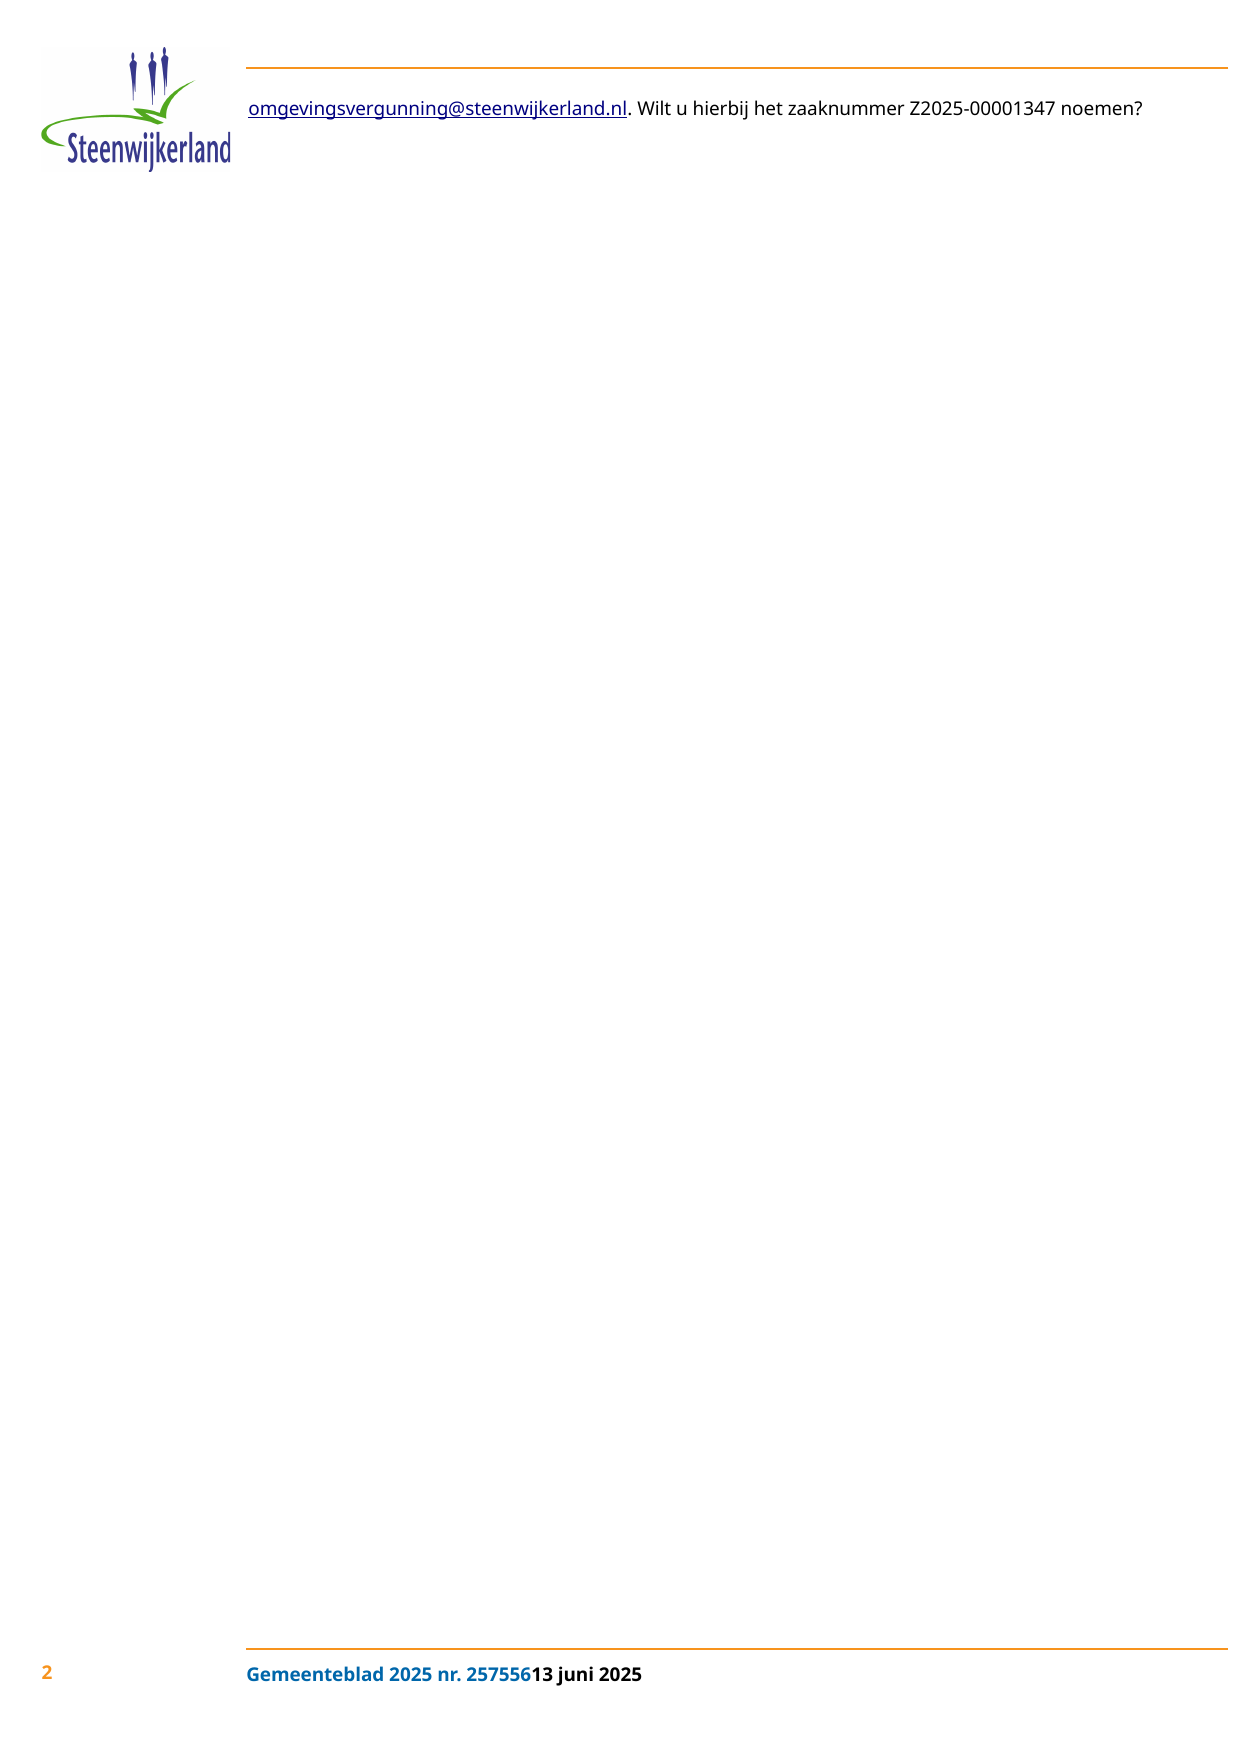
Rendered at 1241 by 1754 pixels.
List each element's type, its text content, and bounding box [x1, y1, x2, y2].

text omgevingsvergunning@steenwijkerland.nl. Wilt u hierbij het zaaknummer Z2025-00001347 noemen? [248, 95, 1152, 121]
picture [41, 47, 231, 172]
